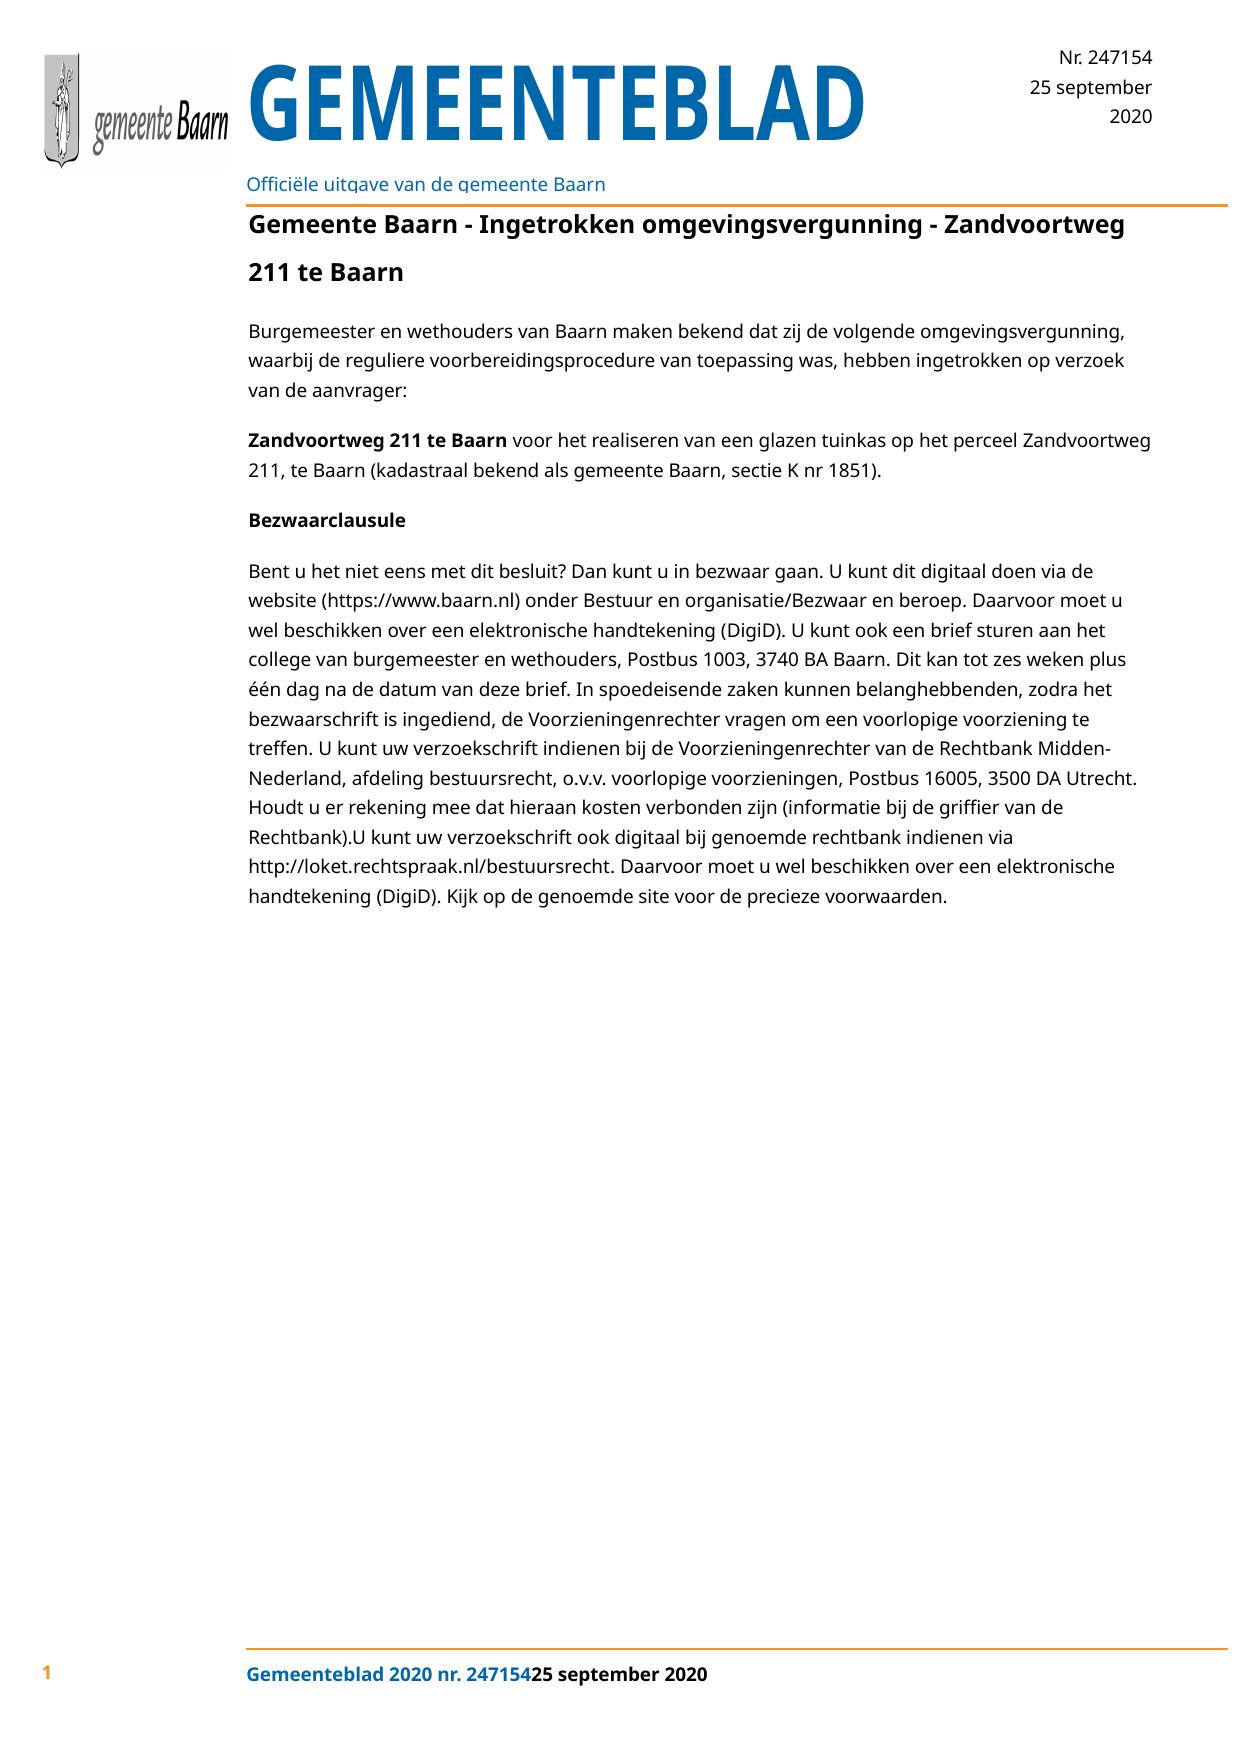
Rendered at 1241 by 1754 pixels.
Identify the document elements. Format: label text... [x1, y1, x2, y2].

text Gemeente Baarn - Ingetrokken omgevingsvergunning - Zandvoortweg 211 te Baarn [248, 207, 1152, 288]
text Zandvoortweg 211 te Baarn voor het realiseren van een glazen tuinkas op het perceel Zandvoortweg 211, te Baarn (kadastraal bekend als gemeente Baarn, sectie K nr 1851). [248, 427, 1152, 483]
picture [41, 47, 231, 172]
text Bent u het niet eens met dit besluit? Dan kunt u in bezwaar gaan. U kunt dit digitaal doen via de website (https://www.baarn.nl) onder Bestuur en organisatie/Bezwaar en beroep. Daarvoor moet u wel beschikken over een elektronische handtekening (DigiD). U kunt ook een brief sturen aan het college van burgemeester en wethouders, Postbus 1003, 3740 BA Baarn. Dit kan tot zes weken plus één dag na de datum van deze brief. In spoedeisende zaken kunnen belanghebbenden, zodra het bezwaarschrift is ingediend, de Voorzieningenrechter vragen om een voorlopige voorziening te treffen. U kunt uw verzoekschrift indienen bij de Voorzieningenrechter van de Rechtbank Midden-Nederland, afdeling bestuursrecht, o.v.v. voorlopige voorzieningen, Postbus 16005, 3500 DA Utrecht. Houdt u er rekening mee dat hieraan kosten verbonden zijn (informatie bij de griffier van de Rechtbank).U kunt uw verzoekschrift ook digitaal bij genoemde rechtbank indienen via http://loket.rechtspraak.nl/bestuursrecht. Daarvoor moet u wel beschikken over een elektronische handtekening (DigiD). Kijk op de genoemde site voor de precieze voorwaarden. [248, 558, 1152, 909]
text Burgemeester en wethouders van Baarn maken bekend dat zij de volgende omgevingsvergunning, waarbij de reguliere voorbereidingsprocedure van toepassing was, hebben ingetrokken op verzoek van de aanvrager: [248, 318, 1152, 403]
text Bezwaarclausule [248, 507, 1152, 533]
